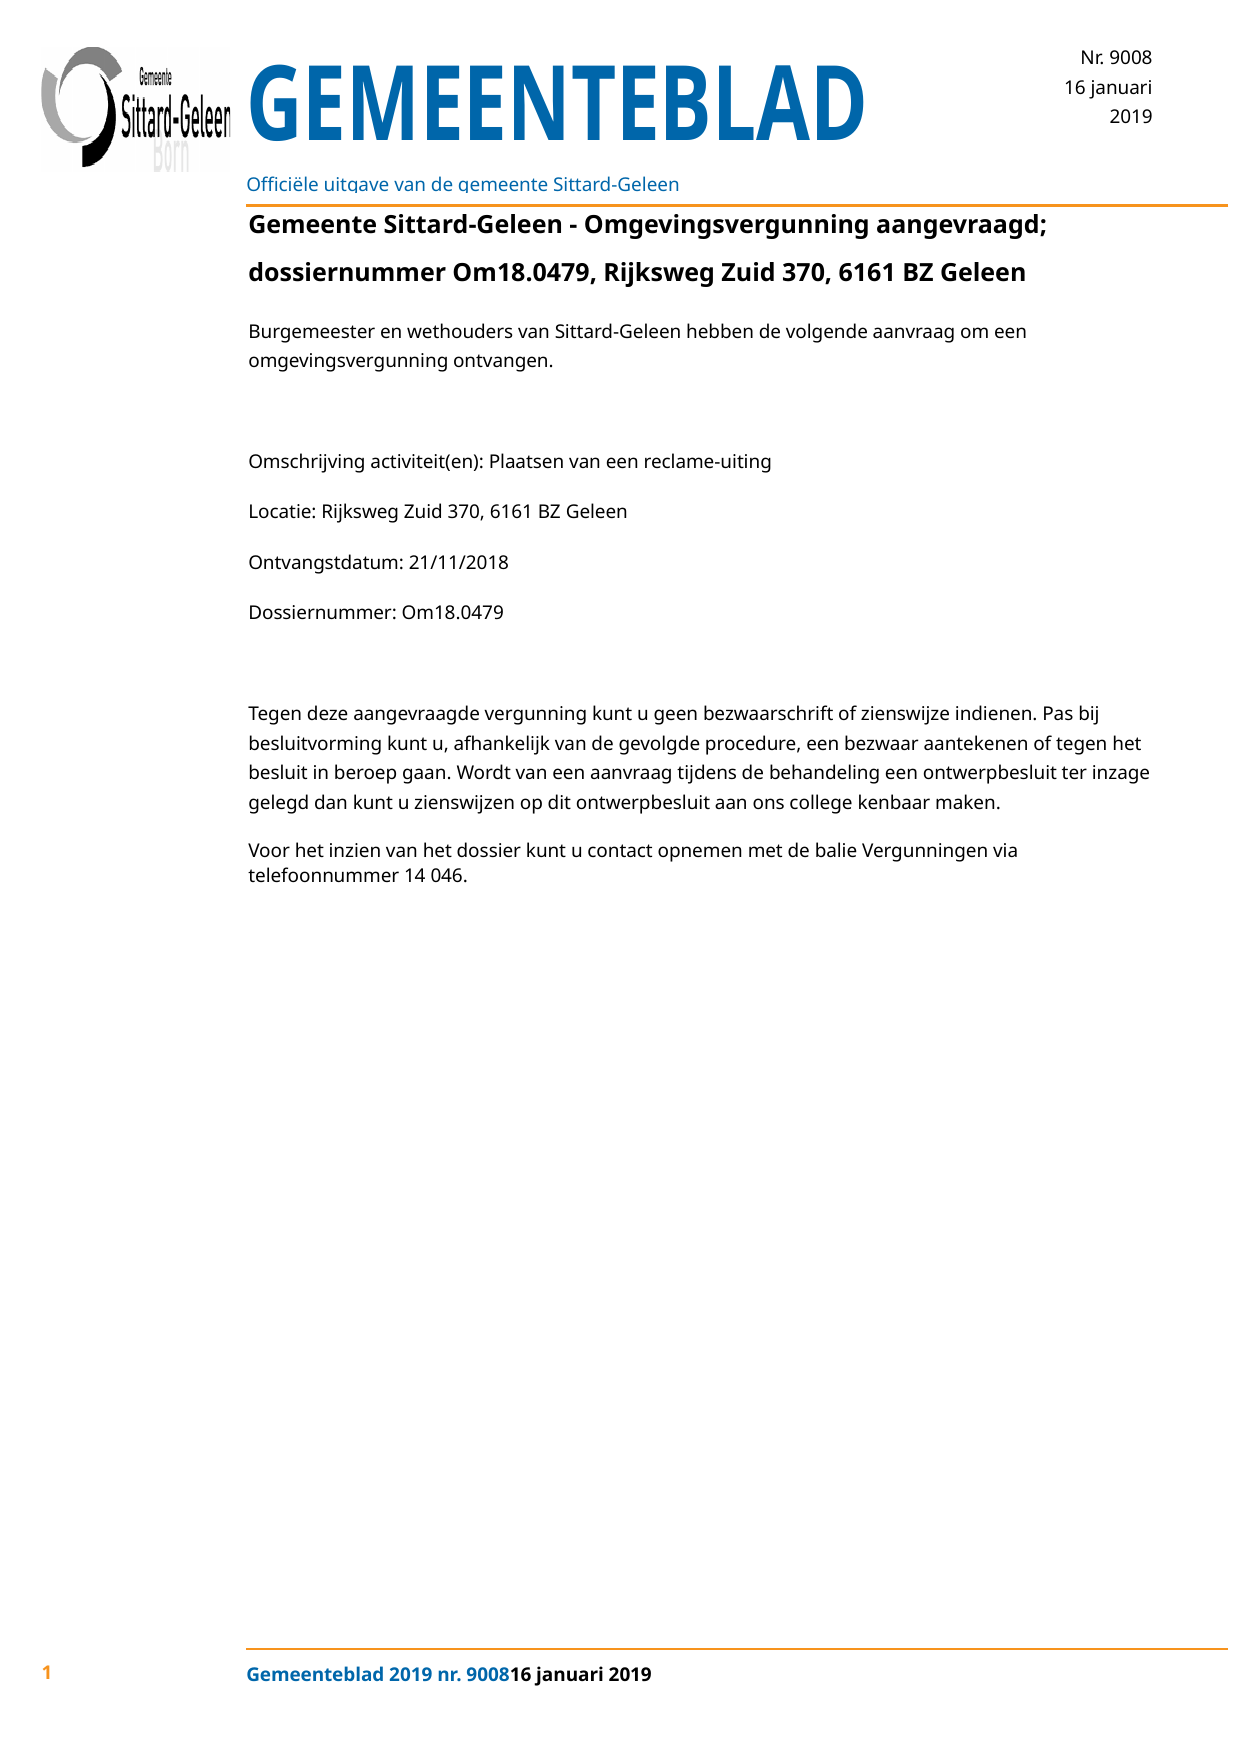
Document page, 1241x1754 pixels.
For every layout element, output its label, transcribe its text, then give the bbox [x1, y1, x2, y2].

text Ontvangstdatum: 21/11/2018 [248, 549, 1152, 575]
text Dossiernummer: Om18.0479 [248, 599, 1152, 625]
text Voor het inzien van het dossier kunt u contact opnemen met de balie Vergunningen via telefoonnummer 14 046. [248, 837, 1152, 888]
text Gemeente Sittard-Geleen - Omgevingsvergunning aangevraagd; dossiernummer Om18.0479, Rijksweg Zuid 370, 6161 BZ Geleen [248, 207, 1152, 288]
text Locatie: Rijksweg Zuid 370, 6161 BZ Geleen [248, 499, 1152, 524]
text Tegen deze aangevraagde vergunning kunt u geen bezwaarschrift of zienswijze indienen. Pas bij besluitvorming kunt u, afhankelijk van de gevolgde procedure, een bezwaar aantekenen of tegen het besluit in beroep gaan. Wordt van een aanvraag tijdens de behandeling een ontwerpbesluit ter inzage gelegd dan kunt u zienswijzen op dit ontwerpbesluit aan ons college kenbaar maken. [248, 700, 1152, 815]
picture [41, 47, 231, 172]
text Burgemeester en wethouders van Sittard-Geleen hebben de volgende aanvraag om een omgevingsvergunning ontvangen. [248, 318, 1152, 373]
text Omschrijving activiteit(en): Plaatsen van een reclame-uiting [248, 448, 1152, 474]
